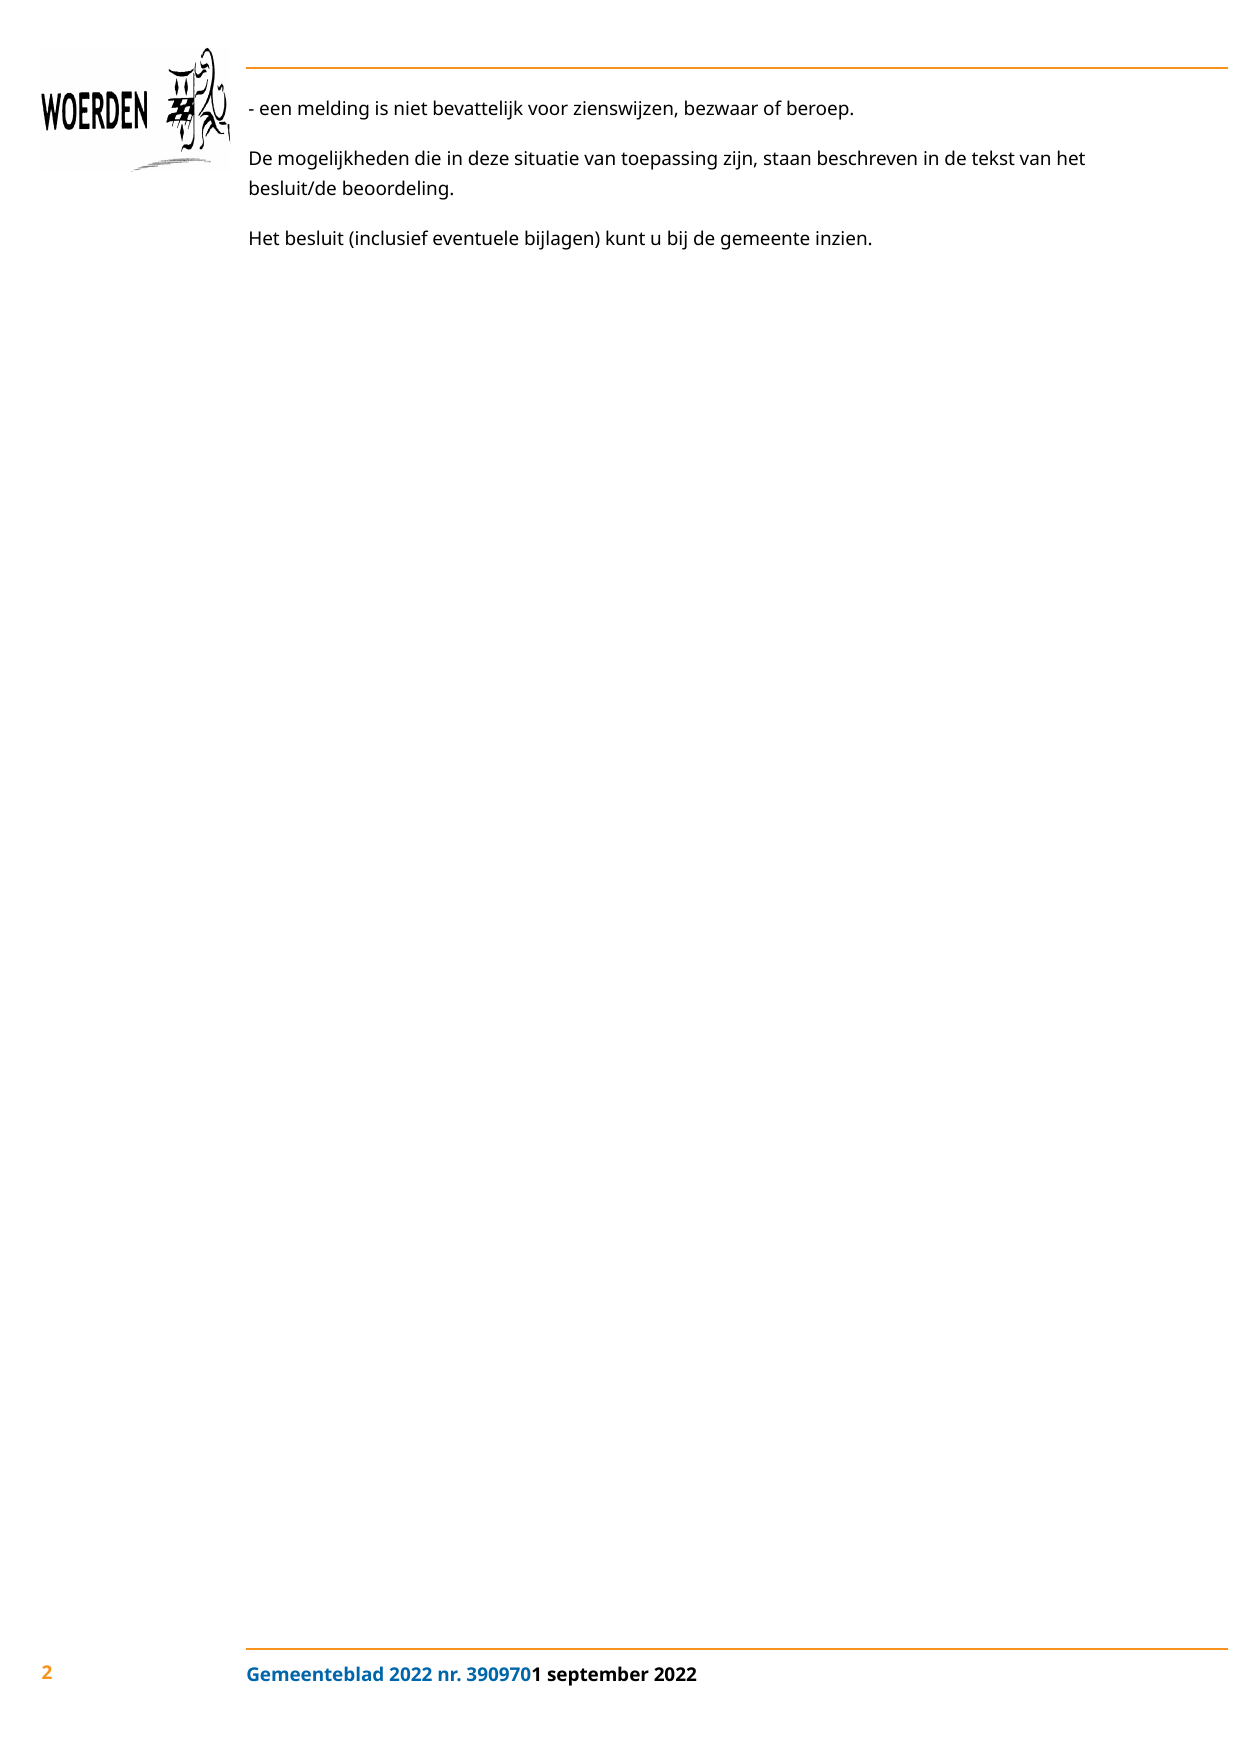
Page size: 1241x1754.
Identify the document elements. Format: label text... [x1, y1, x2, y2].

text - een melding is niet bevattelijk voor zienswijzen, bezwaar of beroep. [248, 95, 1152, 121]
text Het besluit (inclusief eventuele bijlagen) kunt u bij de gemeente inzien. [248, 225, 1152, 251]
text De mogelijkheden die in deze situatie van toepassing zijn, staan beschreven in de tekst van het besluit/de beoordeling. [248, 145, 1152, 201]
picture [41, 47, 231, 172]
